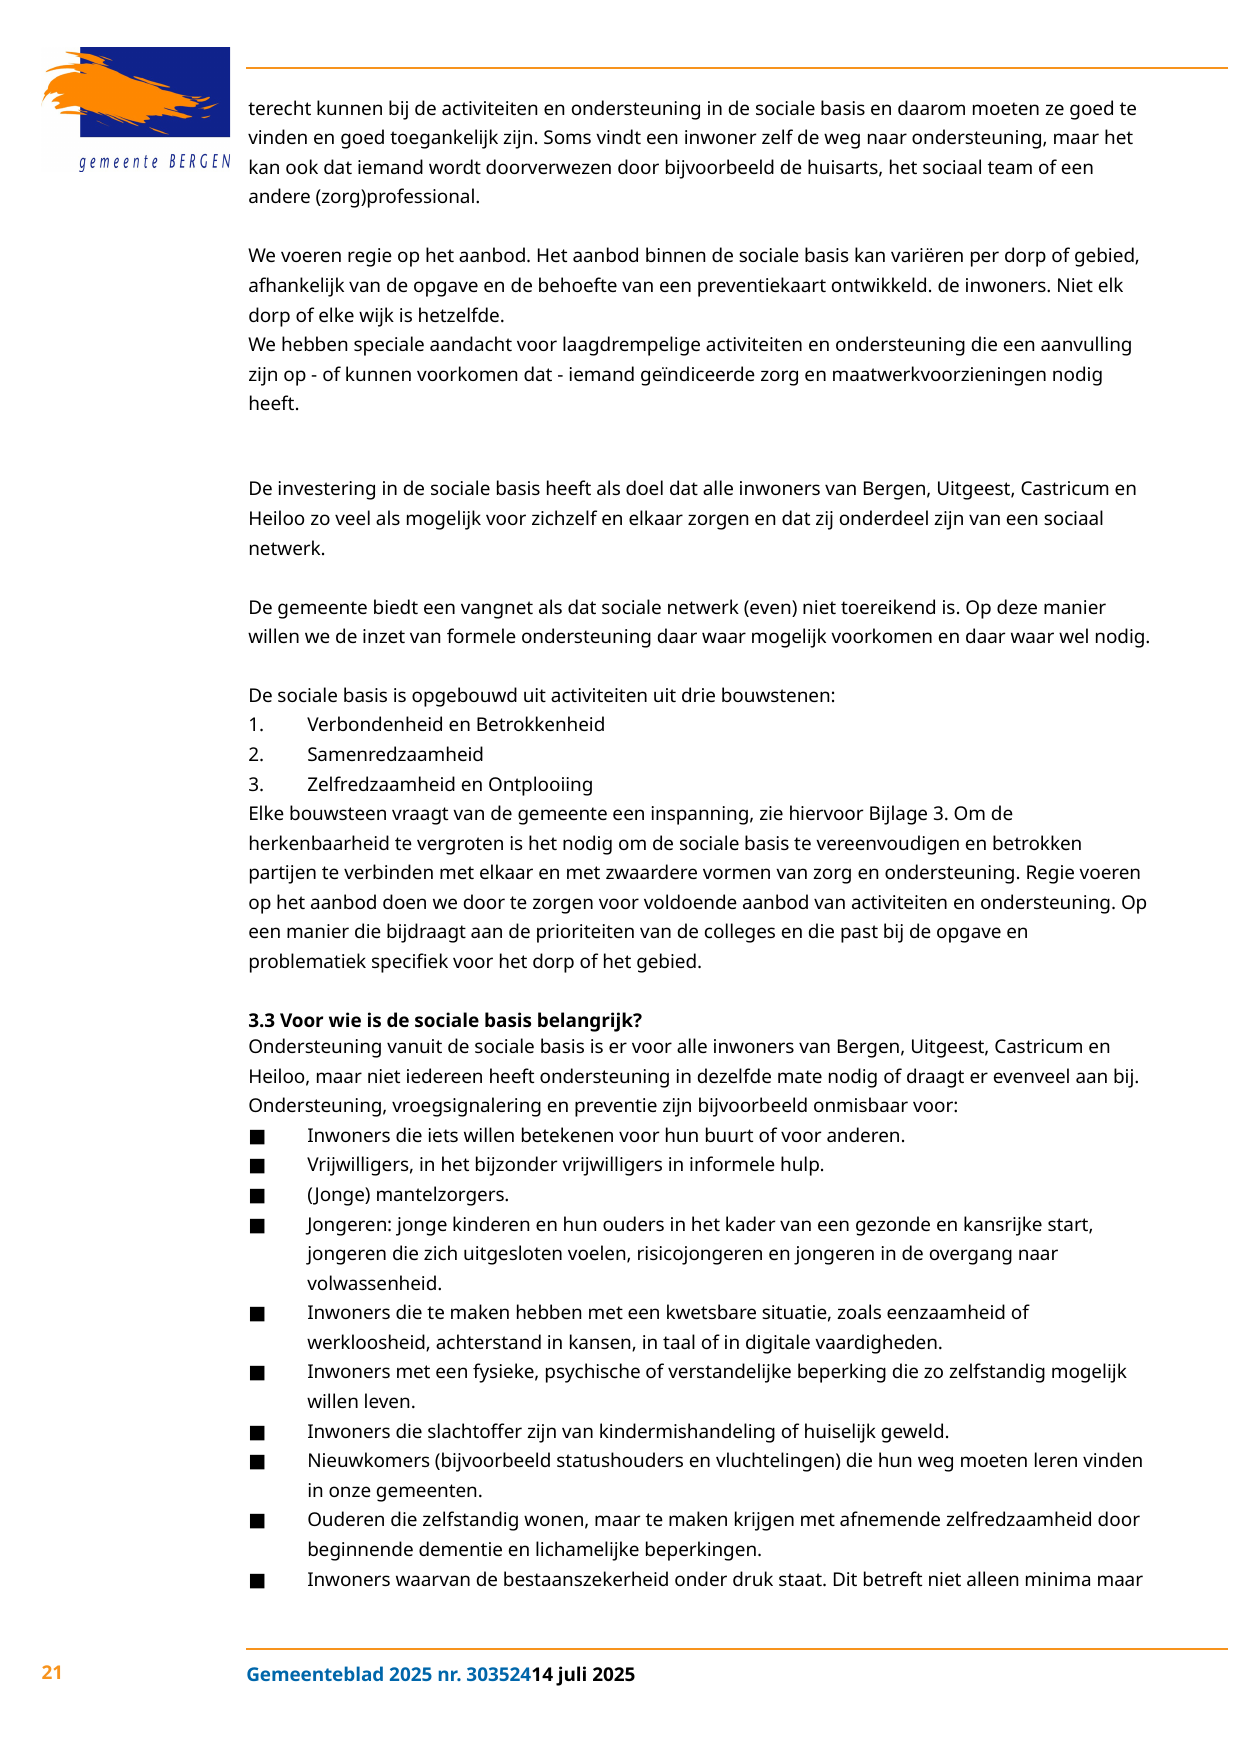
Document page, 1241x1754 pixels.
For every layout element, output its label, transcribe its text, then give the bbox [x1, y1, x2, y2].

picture [41, 47, 231, 172]
table_cell De investering in de sociale basis heeft als doel dat alle inwoners van Bergen, Uitgeest, Castricum en Heiloo zo veel als mogelijk voor zichzelf en elkaar zorgen en dat zij onderdeel zijn van een sociaal netwerk. De gemeente biedt een vangnet als dat sociale netwerk (even) niet toereikend is. Op deze manier willen we de inzet van formele ondersteuning daar waar mogelijk voorkomen en daar waar wel nodig. [248, 476, 1152, 649]
text De sociale basis is opgebouwd uit activiteiten uit drie bouwstenen: [248, 682, 1152, 708]
list Inwoners die iets willen betekenen voor hun buurt of voor anderen. [248, 1122, 1152, 1148]
table_header [248, 450, 1152, 476]
list Zelfredzaamheid en Ontplooiing [248, 771, 1152, 797]
text Ondersteuning vanuit de sociale basis is er voor alle inwoners van Bergen, Uitgeest, Castricum en Heiloo, maar niet iedereen heeft ondersteuning in dezelfde mate nodig of draagt er evenveel aan bij. Ondersteuning, vroegsignalering en preventie zijn bijvoorbeeld onmisbaar voor: [248, 1033, 1152, 1118]
list Inwoners die te maken hebben met een kwetsbare situatie, zoals eenzaamheid of werkloosheid, achterstand in kansen, in taal of in digitale vaardigheden. [248, 1299, 1152, 1355]
text We voeren regie op het aanbod. Het aanbod binnen de sociale basis kan variëren per dorp of gebied, afhankelijk van de opgave en de behoefte van een preventiekaart ontwikkeld. de inwoners. Niet elk dorp of elke wijk is hetzelfde. [248, 243, 1152, 328]
list Verbondenheid en Betrokkenheid [248, 712, 1152, 737]
list Inwoners waarvan de bestaanszekerheid onder druk staat. Dit betreft niet alleen minima maar [248, 1566, 1152, 1591]
text 3.3 Voor wie is de sociale basis belangrijk? [248, 1007, 1152, 1033]
list Nieuwkomers (bijvoorbeeld statushouders en vluchtelingen) die hun weg moeten leren vinden in onze gemeenten. [248, 1447, 1152, 1503]
list (Jonge) mantelzorgers. [248, 1181, 1152, 1207]
list Jongeren: jonge kinderen en hun ouders in het kader van een gezonde en kansrijke start, jongeren die zich uitgesloten voelen, risicojongeren en jongeren in de overgang naar volwassenheid. [248, 1211, 1152, 1296]
list Vrijwilligers, in het bijzonder vrijwilligers in informele hulp. [248, 1152, 1152, 1177]
text We hebben speciale aandacht voor laagdrempelige activiteiten en ondersteuning die een aanvulling zijn op - of kunnen voorkomen dat - iemand geïndiceerde zorg en maatwerkvoorzieningen nodig heeft. [248, 331, 1152, 416]
text Elke bouwsteen vraagt van de gemeente een inspanning, zie hiervoor Bijlage 3. Om de herkenbaarheid te vergroten is het nodig om de sociale basis te vereenvoudigen en betrokken partijen te verbinden met elkaar en met zwaardere vormen van zorg en ondersteuning. Regie voeren op het aanbod doen we door te zorgen voor voldoende aanbod van activiteiten en ondersteuning. Op een manier die bijdraagt aan de prioriteiten van de colleges en die past bij de opgave en problematiek specifiek voor het dorp of het gebied. [248, 800, 1152, 974]
list Inwoners met een fysieke, psychische of verstandelijke beperking die zo zelfstandig mogelijk willen leven. [248, 1359, 1152, 1414]
list Inwoners die slachtoffer zijn van kindermishandeling of huiselijk geweld. [248, 1418, 1152, 1443]
list Samenredzaamheid [248, 741, 1152, 767]
list Ouderen die zelfstandig wonen, maar te maken krijgen met afnemende zelfredzaamheid door beginnende dementie en lichamelijke beperkingen. [248, 1507, 1152, 1562]
text terecht kunnen bij de activiteiten en ondersteuning in de sociale basis en daarom moeten ze goed te vinden en goed toegankelijk zijn. Soms vindt een inwoner zelf de weg naar ondersteuning, maar het kan ook dat iemand wordt doorverwezen door bijvoorbeeld de huisarts, het sociaal team of een andere (zorg)professional. [248, 95, 1152, 209]
